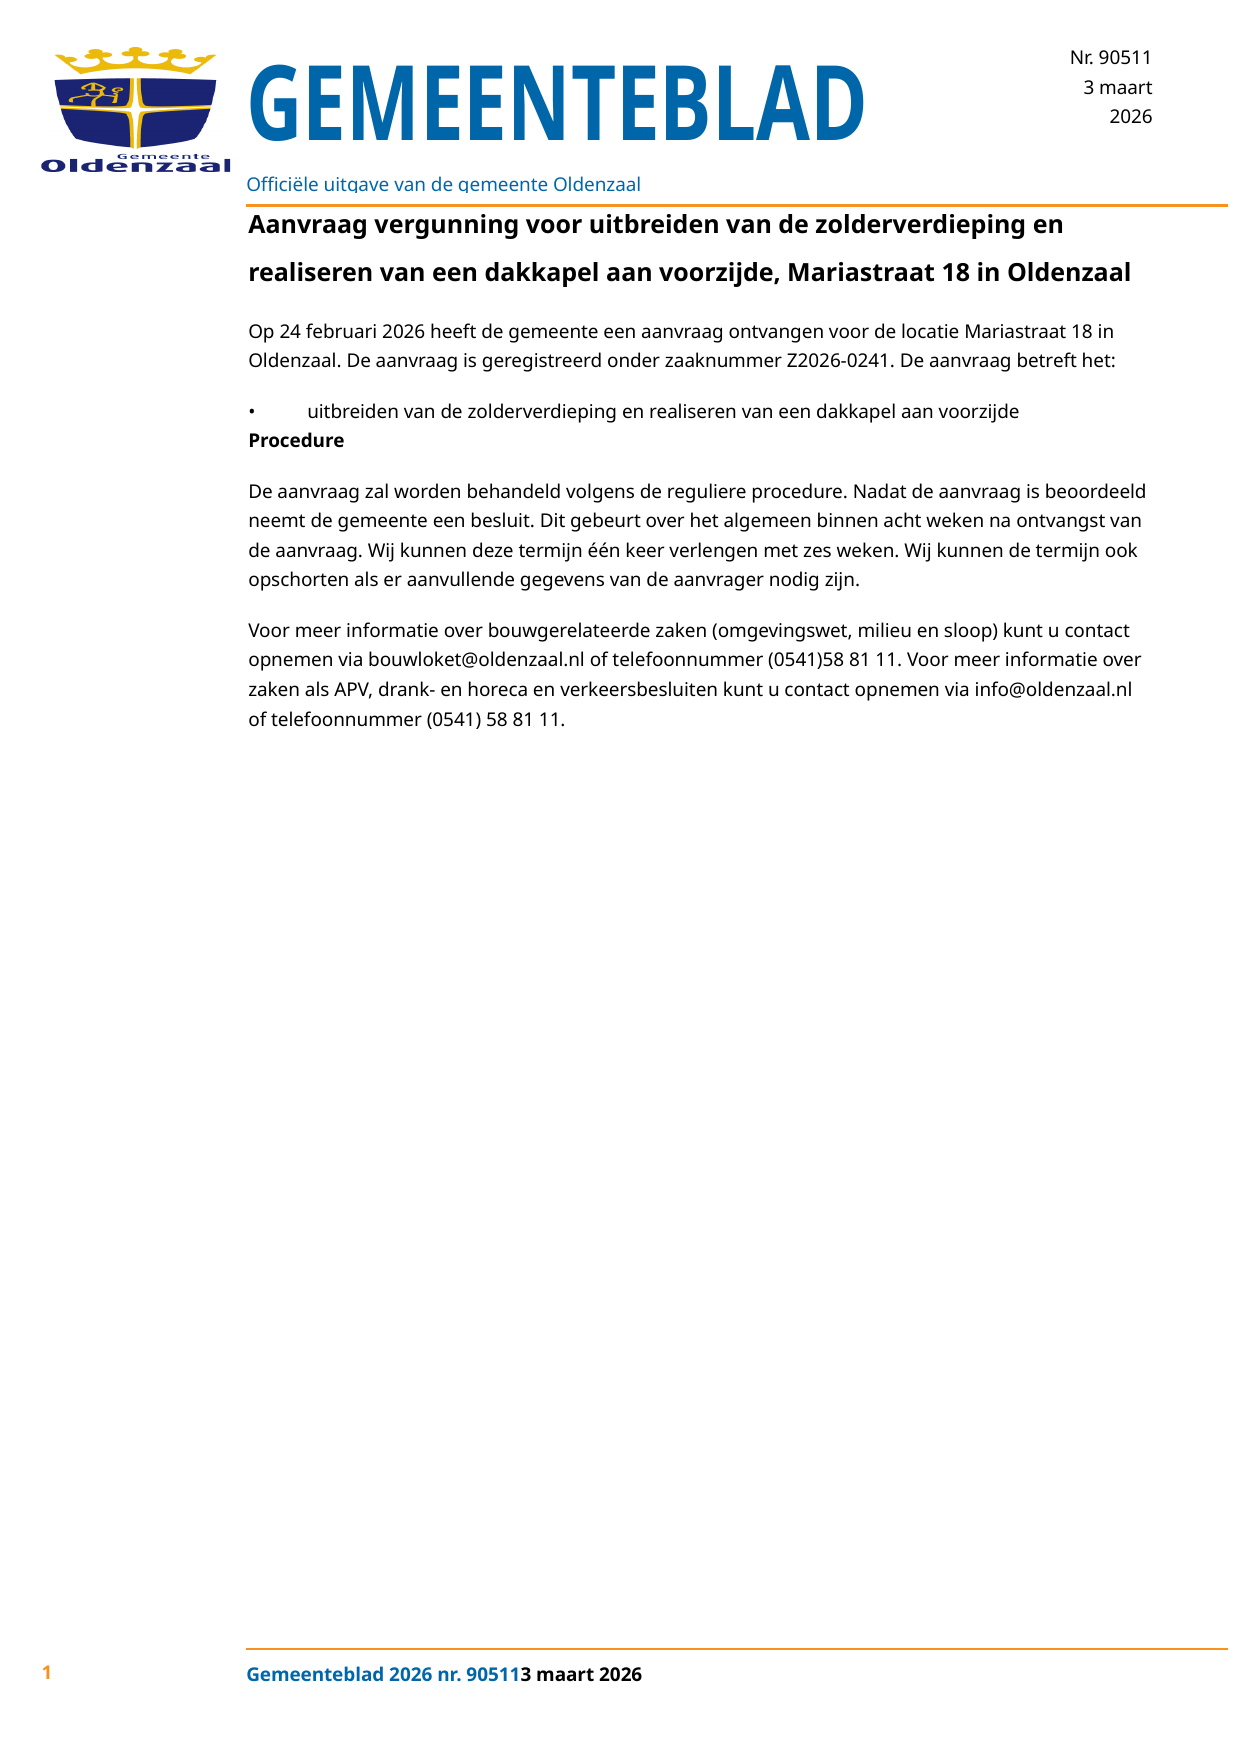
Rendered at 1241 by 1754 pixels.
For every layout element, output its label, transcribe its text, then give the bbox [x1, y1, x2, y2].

text Voor meer informatie over bouwgerelateerde zaken (omgevingswet, milieu en sloop) kunt u contact opnemen via bouwloket@oldenzaal.nl of telefoonnummer (0541)58 81 11. Voor meer informatie over zaken als APV, drank- en horeca en verkeersbesluiten kunt u contact opnemen via info@oldenzaal.nl of telefoonnummer (0541) 58 81 11. [248, 617, 1152, 732]
text Op 24 februari 2026 heeft de gemeente een aanvraag ontvangen voor de locatie Mariastraat 18 in Oldenzaal. De aanvraag is geregistreerd onder zaaknummer Z2026-0241. De aanvraag betreft het: [248, 318, 1152, 373]
text Aanvraag vergunning voor uitbreiden van de zolderverdieping en realiseren van een dakkapel aan voorzijde, Mariastraat 18 in Oldenzaal [248, 207, 1152, 288]
text De aanvraag zal worden behandeld volgens de reguliere procedure. Nadat de aanvraag is beoordeeld neemt de gemeente een besluit. Dit gebeurt over het algemeen binnen acht weken na ontvangst van de aanvraag. Wij kunnen deze termijn één keer verlengen met zes weken. Wij kunnen de termijn ook opschorten als er aanvullende gegevens van de aanvrager nodig zijn. [248, 478, 1152, 592]
picture [41, 47, 231, 172]
list uitbreiden van de zolderverdieping en realiseren van een dakkapel aan voorzijde [248, 398, 1152, 424]
text Procedure [248, 427, 1152, 453]
